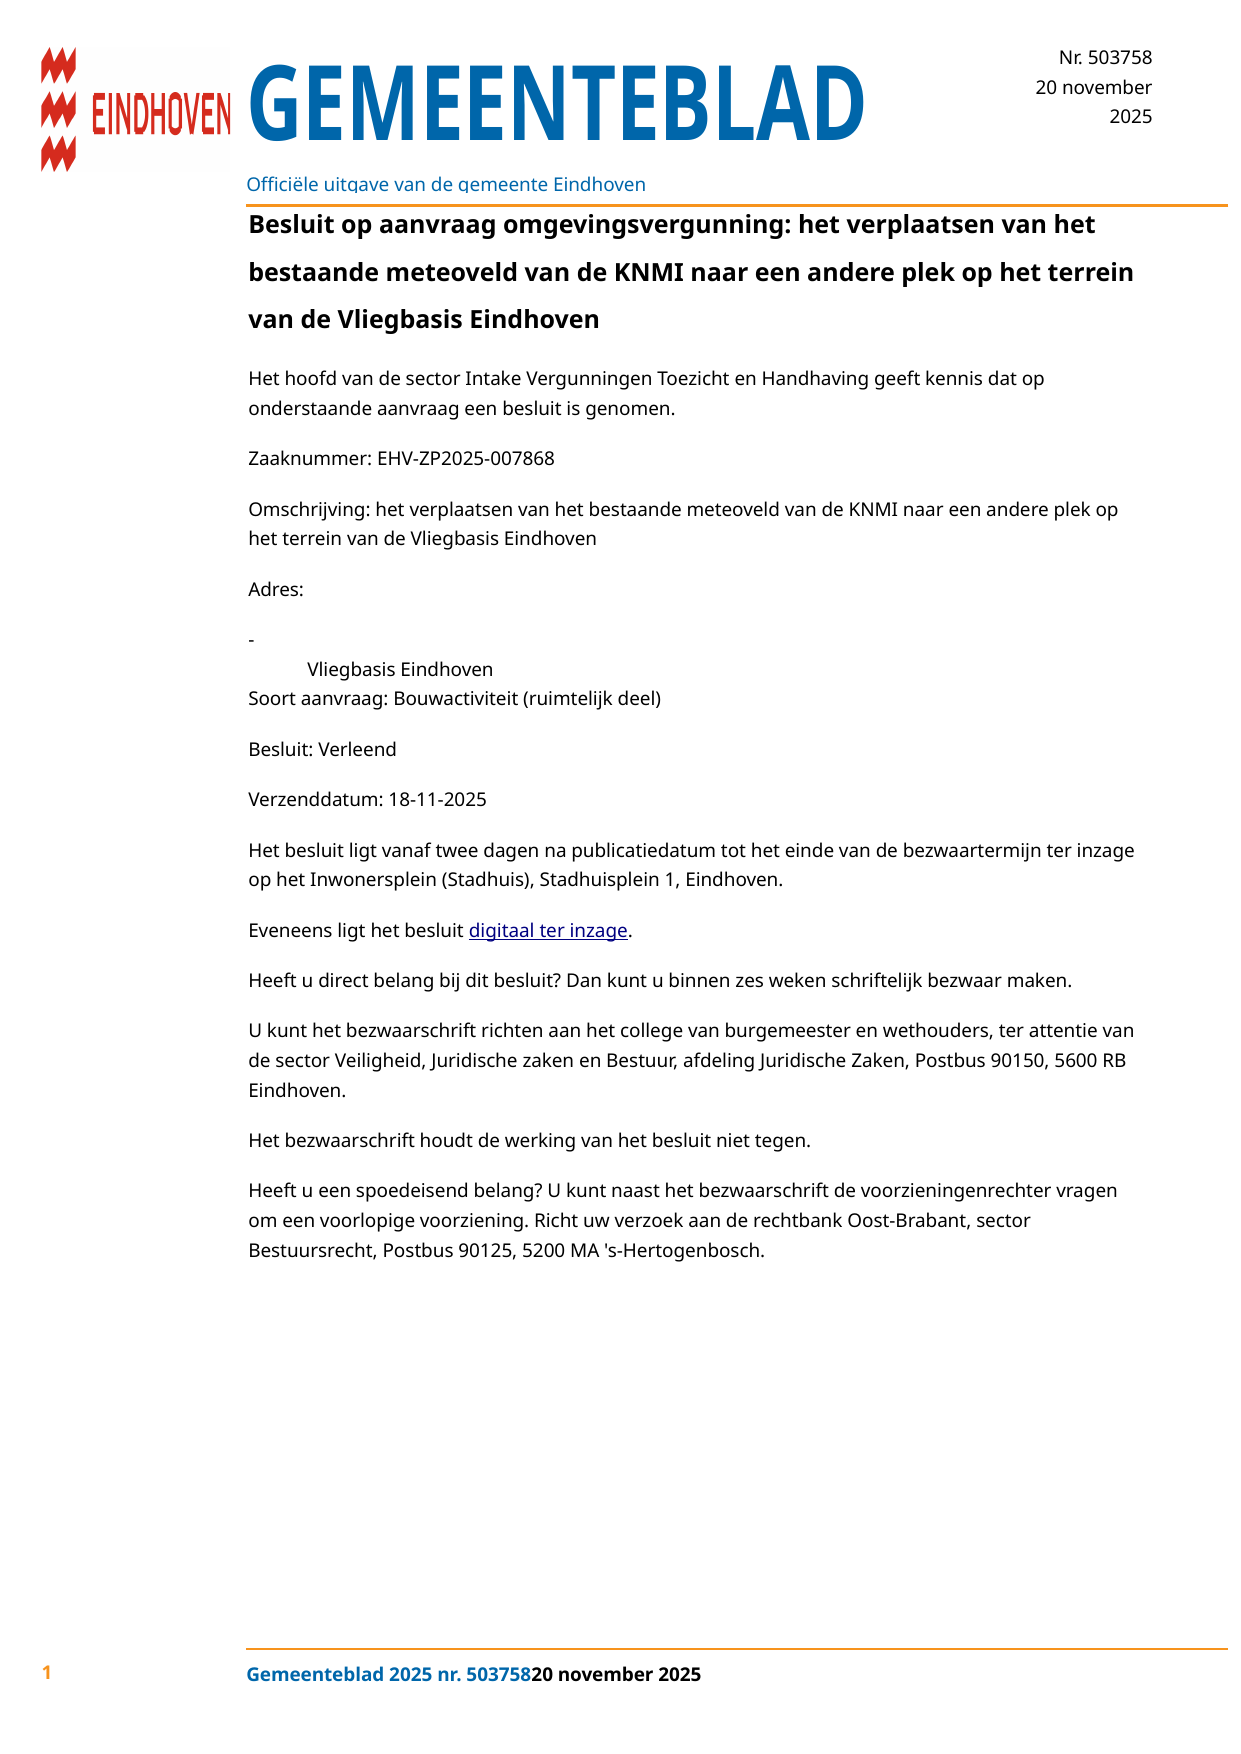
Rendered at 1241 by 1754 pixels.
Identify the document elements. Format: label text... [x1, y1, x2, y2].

text Het hoofd van de sector Intake Vergunningen Toezicht en Handhaving geeft kennis dat op onderstaande aanvraag een besluit is genomen. [248, 366, 1152, 421]
list Vliegbasis Eindhoven [248, 656, 1152, 682]
text Het besluit ligt vanaf twee dagen na publicatiedatum tot het einde van de bezwaartermijn ter inzage op het Inwonersplein (Stadhuis), Stadhuisplein 1, Eindhoven. [248, 837, 1152, 892]
text Het bezwaarschrift houdt de werking van het besluit niet tegen. [248, 1127, 1152, 1153]
text Eveneens ligt het besluit digitaal ter inzage. [248, 917, 1152, 942]
text Heeft u een spoedeisend belang? U kunt naast het bezwaarschrift de voorzieningenrechter vragen om een voorlopige voorziening. Richt uw verzoek aan de rechtbank Oost-Brabant, sector Bestuursrecht, Postbus 90125, 5200 MA 's-Hertogenbosch. [248, 1178, 1152, 1262]
text Verzenddatum: 18-11-2025 [248, 786, 1152, 812]
text U kunt het bezwaarschrift richten aan het college van burgemeester en wethouders, ter attentie van de sector Veiligheid, Juridische zaken en Bestuur, afdeling Juridische Zaken, Postbus 90150, 5600 RB Eindhoven. [248, 1018, 1152, 1102]
text Zaaknummer: EHV-ZP2025-007868 [248, 446, 1152, 471]
picture [41, 47, 231, 172]
text Heeft u direct belang bij dit besluit? Dan kunt u binnen zes weken schriftelijk bezwaar maken. [248, 967, 1152, 993]
text Besluit op aanvraag omgevingsvergunning: het verplaatsen van het bestaande meteoveld van de KNMI naar een andere plek op het terrein van de Vliegbasis Eindhoven [248, 207, 1152, 336]
text Omschrijving: het verplaatsen van het bestaande meteoveld van de KNMI naar een andere plek op het terrein van de Vliegbasis Eindhoven [248, 496, 1152, 551]
text Besluit: Verleend [248, 736, 1152, 762]
text Adres: [248, 576, 1152, 602]
text Soort aanvraag: Bouwactiviteit (ruimtelijk deel) [248, 686, 1152, 711]
